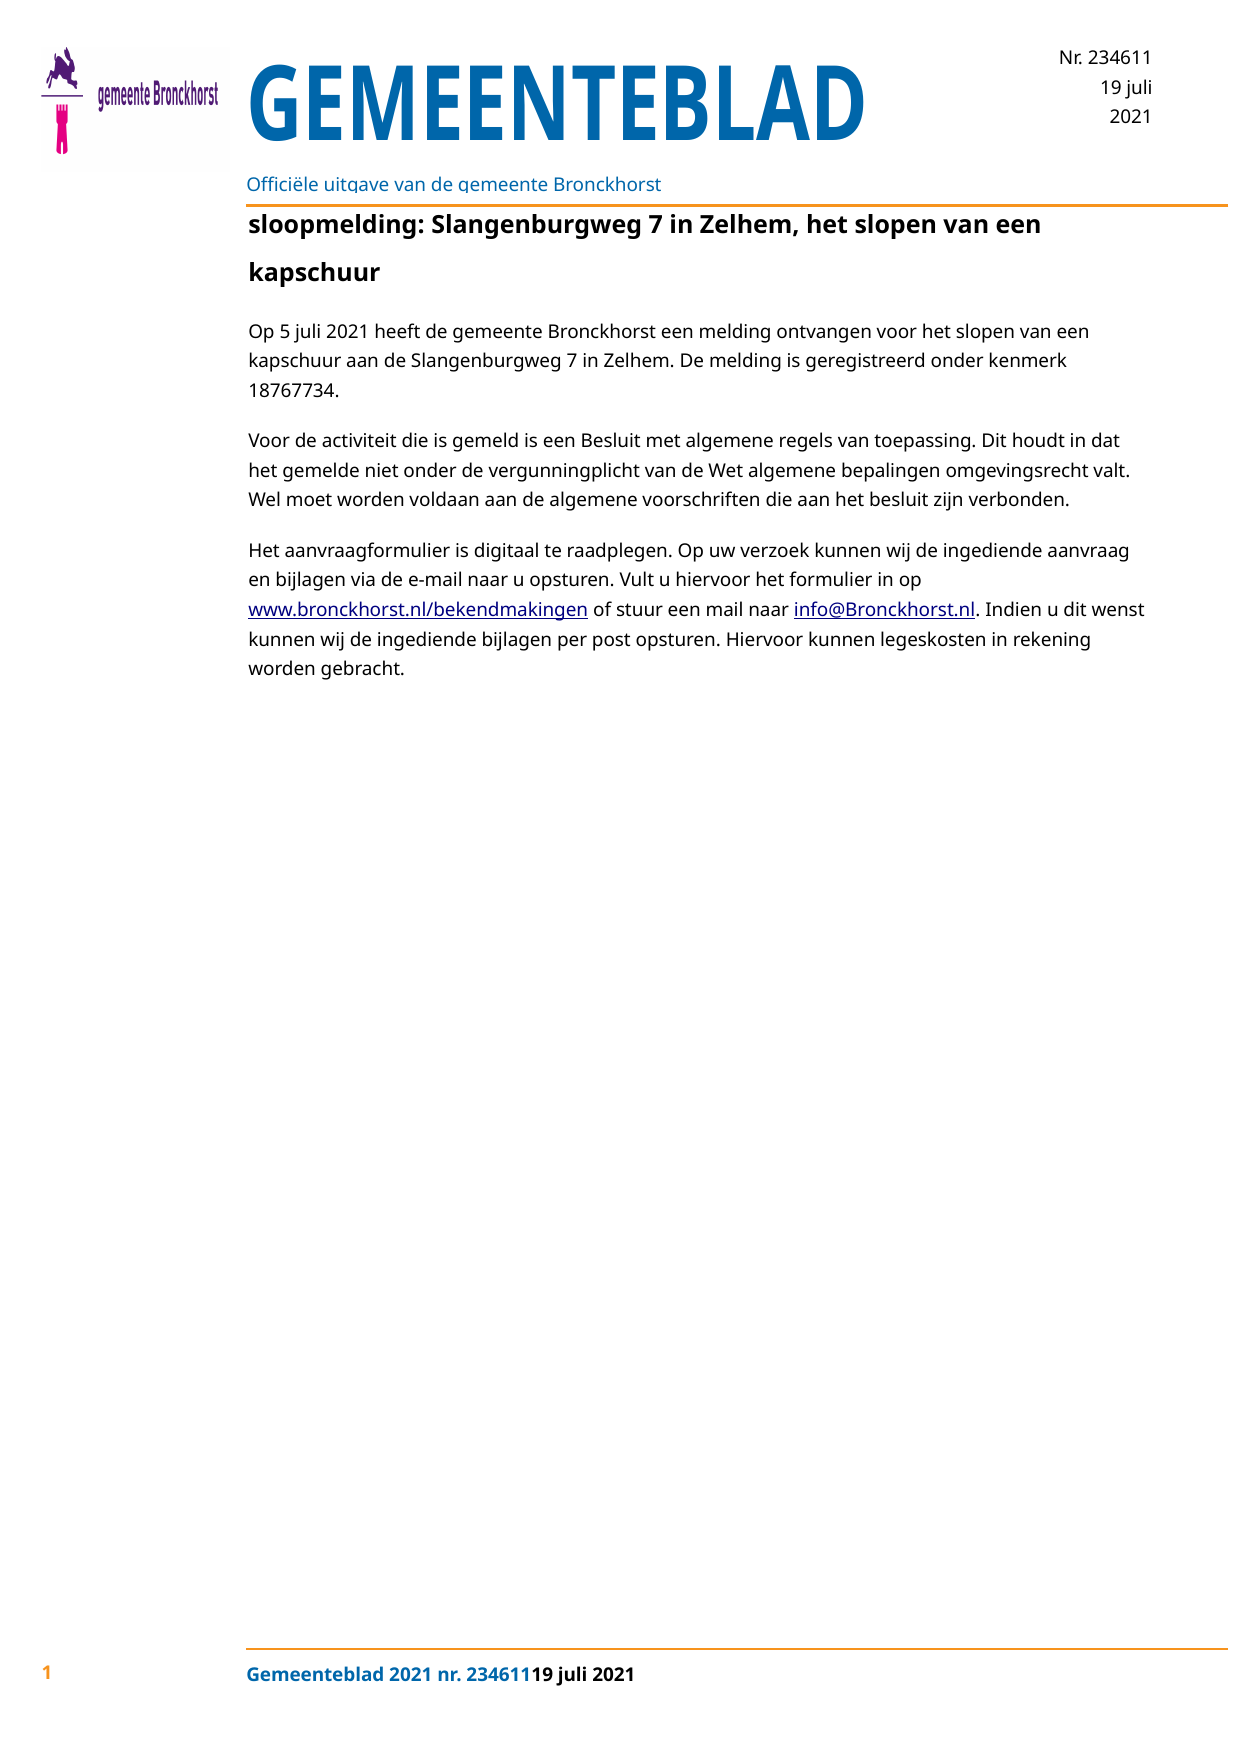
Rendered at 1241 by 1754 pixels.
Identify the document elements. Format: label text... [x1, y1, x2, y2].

text Voor de activiteit die is gemeld is een Besluit met algemene regels van toepassing. Dit houdt in dat het gemelde niet onder de vergunningplicht van de Wet algemene bepalingen omgevingsrecht valt. Wel moet worden voldaan aan de algemene voorschriften die aan het besluit zijn verbonden. [248, 427, 1152, 512]
text Op 5 juli 2021 heeft de gemeente Bronckhorst een melding ontvangen voor het slopen van een kapschuur aan de Slangenburgweg 7 in Zelhem. De melding is geregistreerd onder kenmerk 18767734. [248, 318, 1152, 403]
text sloopmelding: Slangenburgweg 7 in Zelhem, het slopen van een kapschuur [248, 207, 1152, 288]
text Het aanvraagformulier is digitaal te raadplegen. Op uw verzoek kunnen wij de ingediende aanvraag en bijlagen via de e-mail naar u opsturen. Vult u hiervoor het formulier in op www.bronckhorst.nl/bekendmakingen of stuur een mail naar info@Bronckhorst.nl. Indien u dit wenst kunnen wij de ingediende bijlagen per post opsturen. Hiervoor kunnen legeskosten in rekening worden gebracht. [248, 537, 1152, 681]
picture [41, 47, 231, 172]
